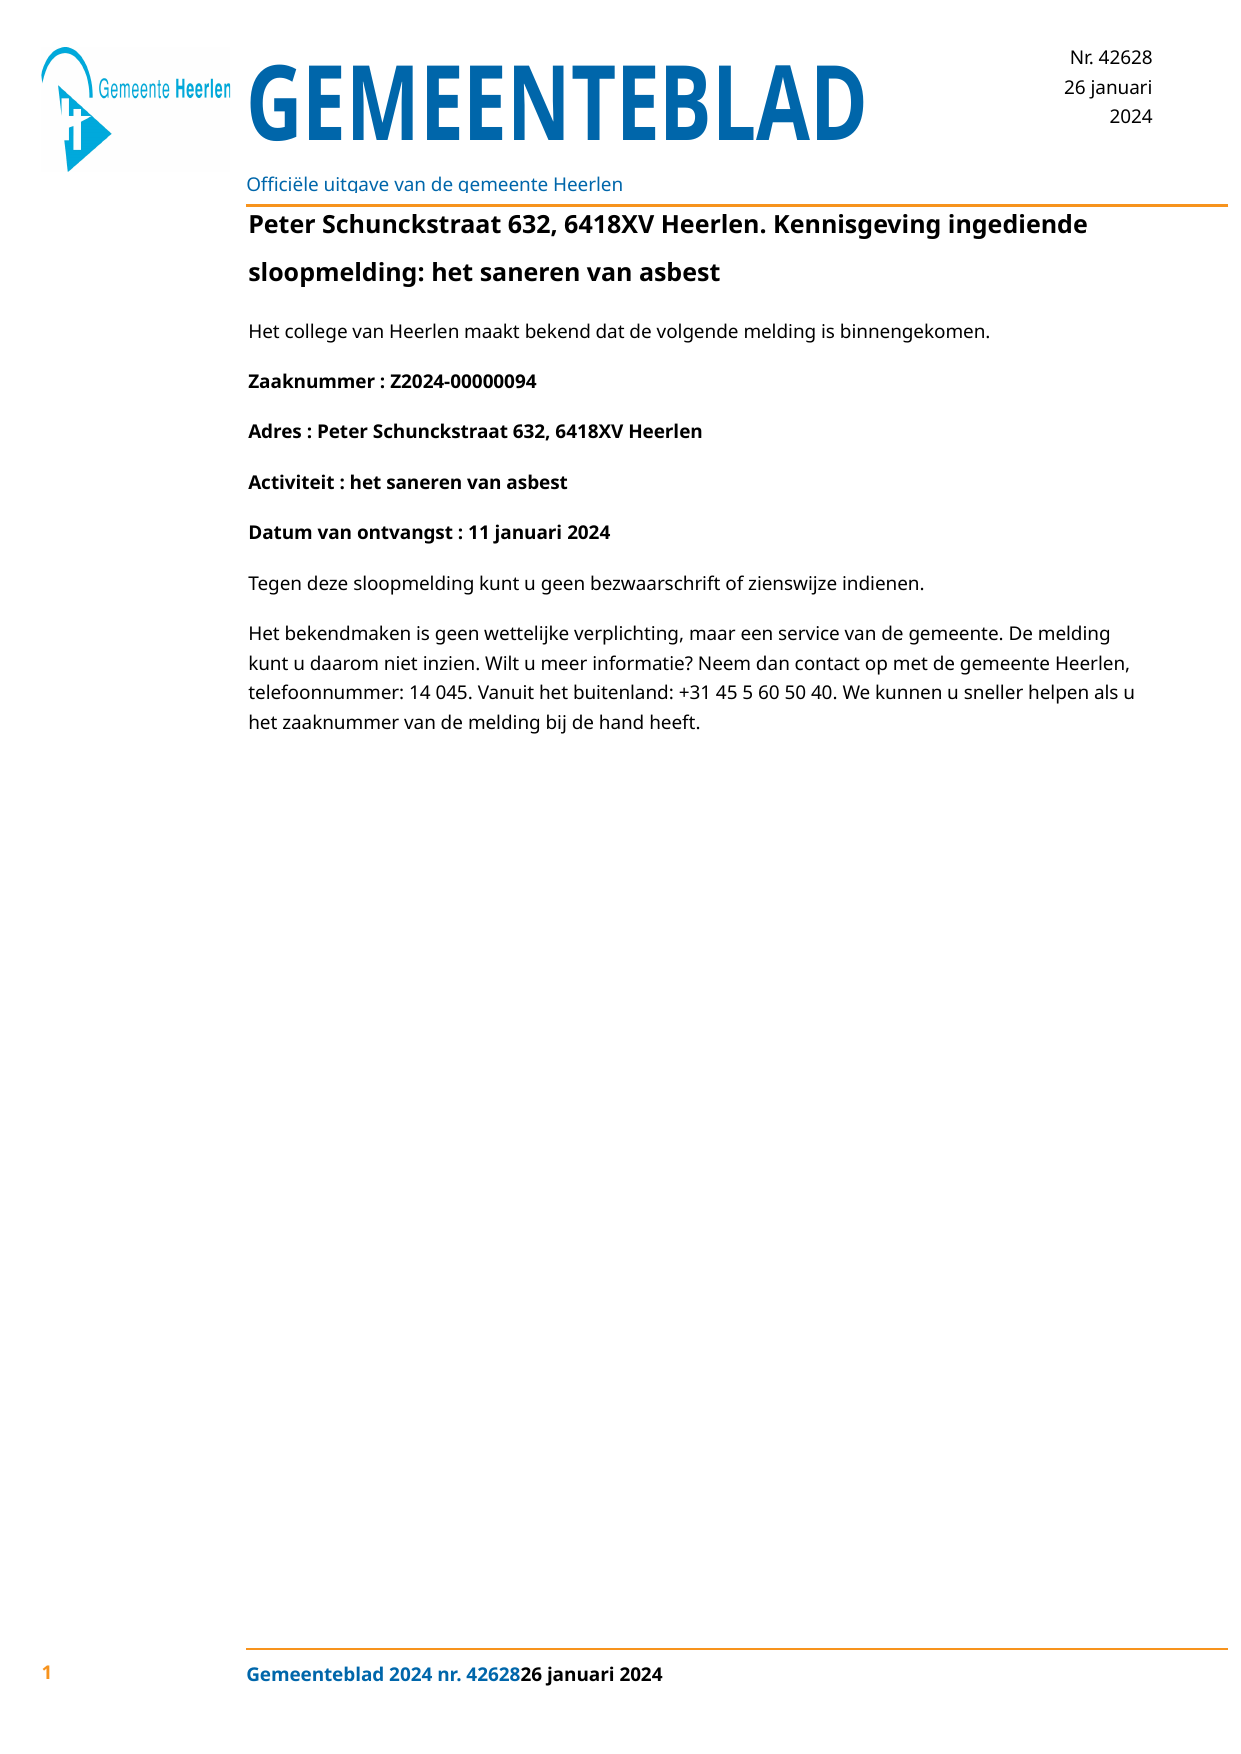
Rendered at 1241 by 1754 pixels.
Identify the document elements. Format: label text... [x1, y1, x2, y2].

text Datum van ontvangst : 11 januari 2024 [248, 519, 1152, 545]
text Zaaknummer : Z2024-00000094 [248, 368, 1152, 394]
picture [41, 47, 231, 172]
text Tegen deze sloopmelding kunt u geen bezwaarschrift of zienswijze indienen. [248, 570, 1152, 596]
picture [41, 47, 59, 70]
text Peter Schunckstraat 632, 6418XV Heerlen. Kennisgeving ingediende sloopmelding: het saneren van asbest [248, 207, 1152, 288]
text Activiteit : het saneren van asbest [248, 469, 1152, 495]
text Het bekendmaken is geen wettelijke verplichting, maar een service van de gemeente. De melding kunt u daarom niet inzien. Wilt u meer informatie? Neem dan contact op met de gemeente Heerlen, telefoonnummer: 14 045. Vanuit het buitenland: +31 45 5 60 50 40. We kunnen u sneller helpen als u het zaaknummer van de melding bij de hand heeft. [248, 620, 1152, 735]
text Het college van Heerlen maakt bekend dat de volgende melding is binnengekomen. [248, 318, 1152, 344]
text Adres : Peter Schunckstraat 632, 6418XV Heerlen [248, 419, 1152, 444]
